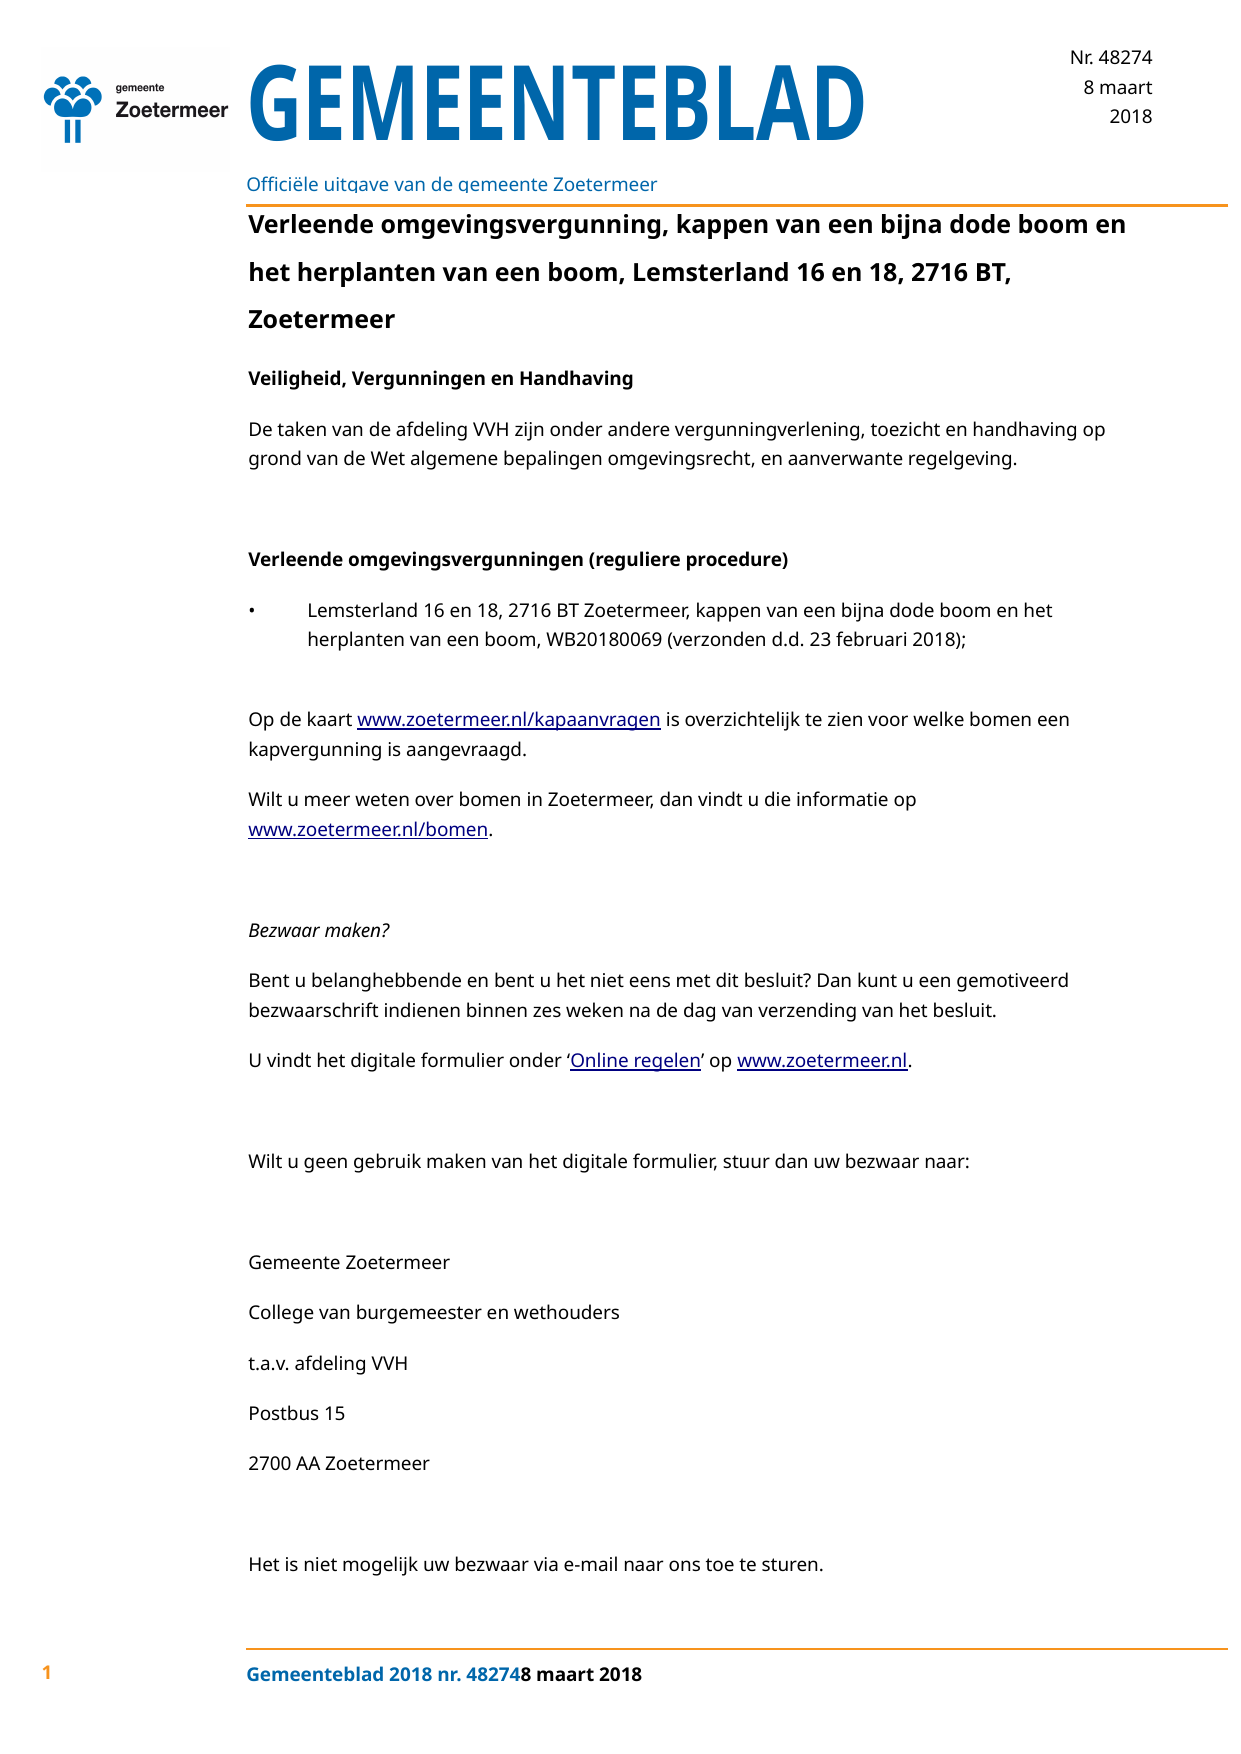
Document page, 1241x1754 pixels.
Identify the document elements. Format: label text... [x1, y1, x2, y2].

text Veiligheid, Vergunningen en Handhaving [248, 366, 1152, 391]
text Wilt u meer weten over bomen in Zoetermeer, dan vindt u die informatie op www.zoetermeer.nl/bomen. [248, 786, 1152, 842]
text Verleende omgevingsvergunningen (reguliere procedure) [248, 546, 1152, 572]
text 2700 AA Zoetermeer [248, 1451, 1152, 1476]
text U vindt het digitale formulier onder ‘Online regelen’ op www.zoetermeer.nl. [248, 1047, 1152, 1073]
picture [41, 47, 231, 172]
text Postbus 15 [248, 1400, 1152, 1426]
text Wilt u geen gebruik maken van het digitale formulier, stuur dan uw bezwaar naar: [248, 1148, 1152, 1174]
text Op de kaart www.zoetermeer.nl/kapaanvragen is overzichtelijk te zien voor welke bomen een kapvergunning is aangevraagd. [248, 706, 1152, 762]
list Lemsterland 16 en 18, 2716 BT Zoetermeer, kappen van een bijna dode boom en het herplanten van een boom, WB20180069 (verzonden d.d. 23 februari 2018); [248, 597, 1152, 652]
text College van burgemeester en wethouders [248, 1299, 1152, 1325]
text t.a.v. afdeling VVH [248, 1350, 1152, 1375]
text Verleende omgevingsvergunning, kappen van een bijna dode boom en het herplanten van een boom, Lemsterland 16 en 18, 2716 BT, Zoetermeer [248, 207, 1152, 336]
text Gemeente Zoetermeer [248, 1249, 1152, 1274]
text Bent u belanghebbende en bent u het niet eens met dit besluit? Dan kunt u een gemotiveerd bezwaarschrift indienen binnen zes weken na de dag van verzending van het besluit. [248, 967, 1152, 1022]
text Het is niet mogelijk uw bezwaar via e-mail naar ons toe te sturen. [248, 1551, 1152, 1577]
text Bezwaar maken? [248, 917, 1152, 942]
text De taken van de afdeling VVH zijn onder andere vergunningverlening, toezicht en handhaving op grond van de Wet algemene bepalingen omgevingsrecht, en aanverwante regelgeving. [248, 416, 1152, 471]
